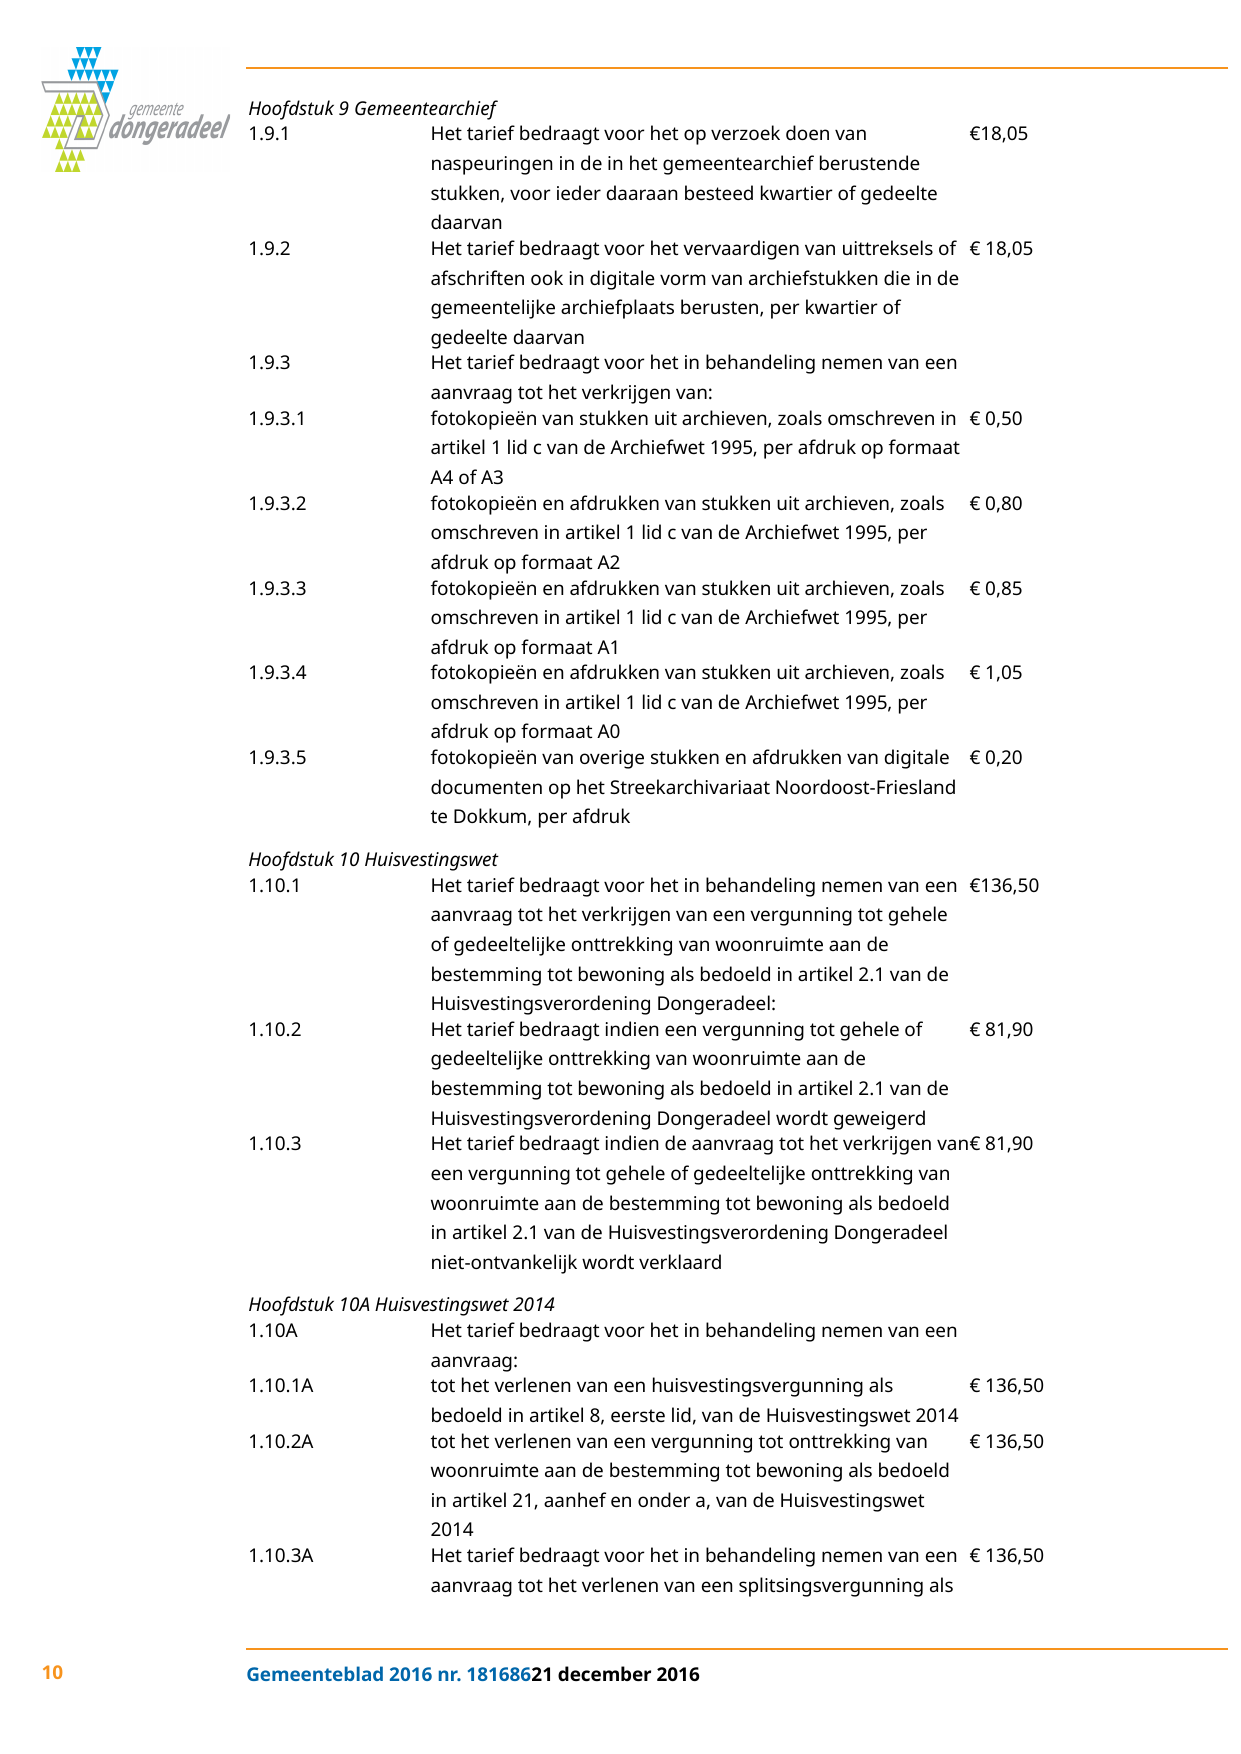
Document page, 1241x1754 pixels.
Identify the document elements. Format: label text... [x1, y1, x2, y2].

table_cell Het tarief bedraagt voor het vervaardigen van uittreksels of afschriften ook in digitale vorm van archiefstukken die in de gemeentelijke archiefplaats berusten, per kwartier of gedeelte daarvan [430, 235, 969, 349]
table_cell fotokopieën en afdrukken van stukken uit archieven, zoals omschreven in artikel 1 lid c van de Archiefwet 1995, per afdruk op formaat A2 [430, 490, 969, 575]
table_header Het tarief bedraagt voor het in behandeling nemen van een aanvraag tot het verkrijgen van een vergunning tot gehele of gedeeltelijke onttrekking van woonruimte aan de bestemming tot bewoning als bedoeld in artikel 2.1 van de Huisvestingsverordening Dongeradeel: [430, 872, 969, 1016]
table_cell 1.10.3 [248, 1131, 430, 1274]
text Hoofdstuk 10 Huisvestingswet [248, 846, 1152, 872]
table_cell 1.9.3.3 [248, 575, 430, 659]
table_cell € 0,20 [969, 745, 1152, 829]
table_cell 1.9.3.5 [248, 745, 430, 829]
table_cell Het tarief bedraagt indien de aanvraag tot het verkrijgen van een vergunning tot gehele of gedeeltelijke onttrekking van woonruimte aan de bestemming tot bewoning als bedoeld in artikel 2.1 van de Huisvestingsverordening Dongeradeel niet-ontvankelijk wordt verklaard [430, 1131, 969, 1274]
picture [99, 72, 104, 80]
table_header €18,05 [969, 121, 1152, 235]
table_header Het tarief bedraagt voor het op verzoek doen van naspeuringen in de in het gemeentearchief berustende stukken, voor ieder daaraan besteed kwartier of gedeelte daarvan [430, 121, 969, 235]
table_cell fotokopieën van stukken uit archieven, zoals omschreven in artikel 1 lid c van de Archiefwet 1995, per afdruk op formaat A4 of A3 [430, 405, 969, 490]
table_cell 1.9.3.4 [248, 660, 430, 744]
table_cell fotokopieën van overige stukken en afdrukken van digitale documenten op het Streekarchivariaat Noordoost-Friesland te Dokkum, per afdruk [430, 745, 969, 829]
table_cell € 1,05 [969, 660, 1152, 744]
table_cell € 136,50 [969, 1373, 1152, 1428]
table_header Het tarief bedraagt voor het in behandeling nemen van een aanvraag: [430, 1317, 969, 1372]
table_cell 1.10.1A [248, 1373, 430, 1428]
table_cell 1.9.3.1 [248, 405, 430, 490]
table_cell 1.10.2 [248, 1016, 430, 1131]
table_cell fotokopieën en afdrukken van stukken uit archieven, zoals omschreven in artikel 1 lid c van de Archiefwet 1995, per afdruk op formaat A0 [430, 660, 969, 744]
picture [107, 73, 113, 80]
table_cell tot het verlenen van een huisvestingsvergunning als bedoeld in artikel 8, eerste lid, van de Huisvestingswet 2014 [430, 1373, 969, 1428]
table_cell € 0,50 [969, 405, 1152, 490]
text Hoofdstuk 9 Gemeentearchief [248, 95, 1152, 121]
table_cell tot het verlenen van een vergunning tot onttrekking van woonruimte aan de bestemming tot bewoning als bedoeld in artikel 21, aanhef en onder a, van de Huisvestingswet 2014 [430, 1428, 969, 1542]
table_cell [969, 350, 1152, 405]
table_cell 1.10.2A [248, 1428, 430, 1542]
table_cell 1.9.2 [248, 235, 430, 349]
table_cell 1.9.3 [248, 350, 430, 405]
table_cell € 0,80 [969, 490, 1152, 575]
text Hoofdstuk 10A Huisvestingswet 2014 [248, 1291, 1152, 1317]
table_cell Het tarief bedraagt voor het in behandeling nemen van een aanvraag tot het verlenen van een splitsingsvergunning als [430, 1542, 969, 1598]
picture [41, 47, 231, 172]
table_cell € 18,05 [969, 235, 1152, 349]
table_cell € 0,85 [969, 575, 1152, 659]
table_cell € 136,50 [969, 1428, 1152, 1542]
table_cell fotokopieën en afdrukken van stukken uit archieven, zoals omschreven in artikel 1 lid c van de Archiefwet 1995, per afdruk op formaat A1 [430, 575, 969, 659]
table_cell 1.10.3A [248, 1542, 430, 1598]
table_cell € 81,90 [969, 1016, 1152, 1131]
table_cell Het tarief bedraagt voor het in behandeling nemen van een aanvraag tot het verkrijgen van: [430, 350, 969, 405]
table_header 1.9.1 [248, 121, 430, 235]
table_cell 1.9.3.2 [248, 490, 430, 575]
table_header €136,50 [969, 872, 1152, 1016]
table_cell € 136,50 [969, 1542, 1152, 1598]
table_cell € 81,90 [969, 1131, 1152, 1274]
table_header [969, 1317, 1152, 1372]
table_header 1.10A [248, 1317, 430, 1372]
table_header 1.10.1 [248, 872, 430, 1016]
table_cell Het tarief bedraagt indien een vergunning tot gehele of gedeeltelijke onttrekking van woonruimte aan de bestemming tot bewoning als bedoeld in artikel 2.1 van de Huisvestingsverordening Dongeradeel wordt geweigerd [430, 1016, 969, 1131]
